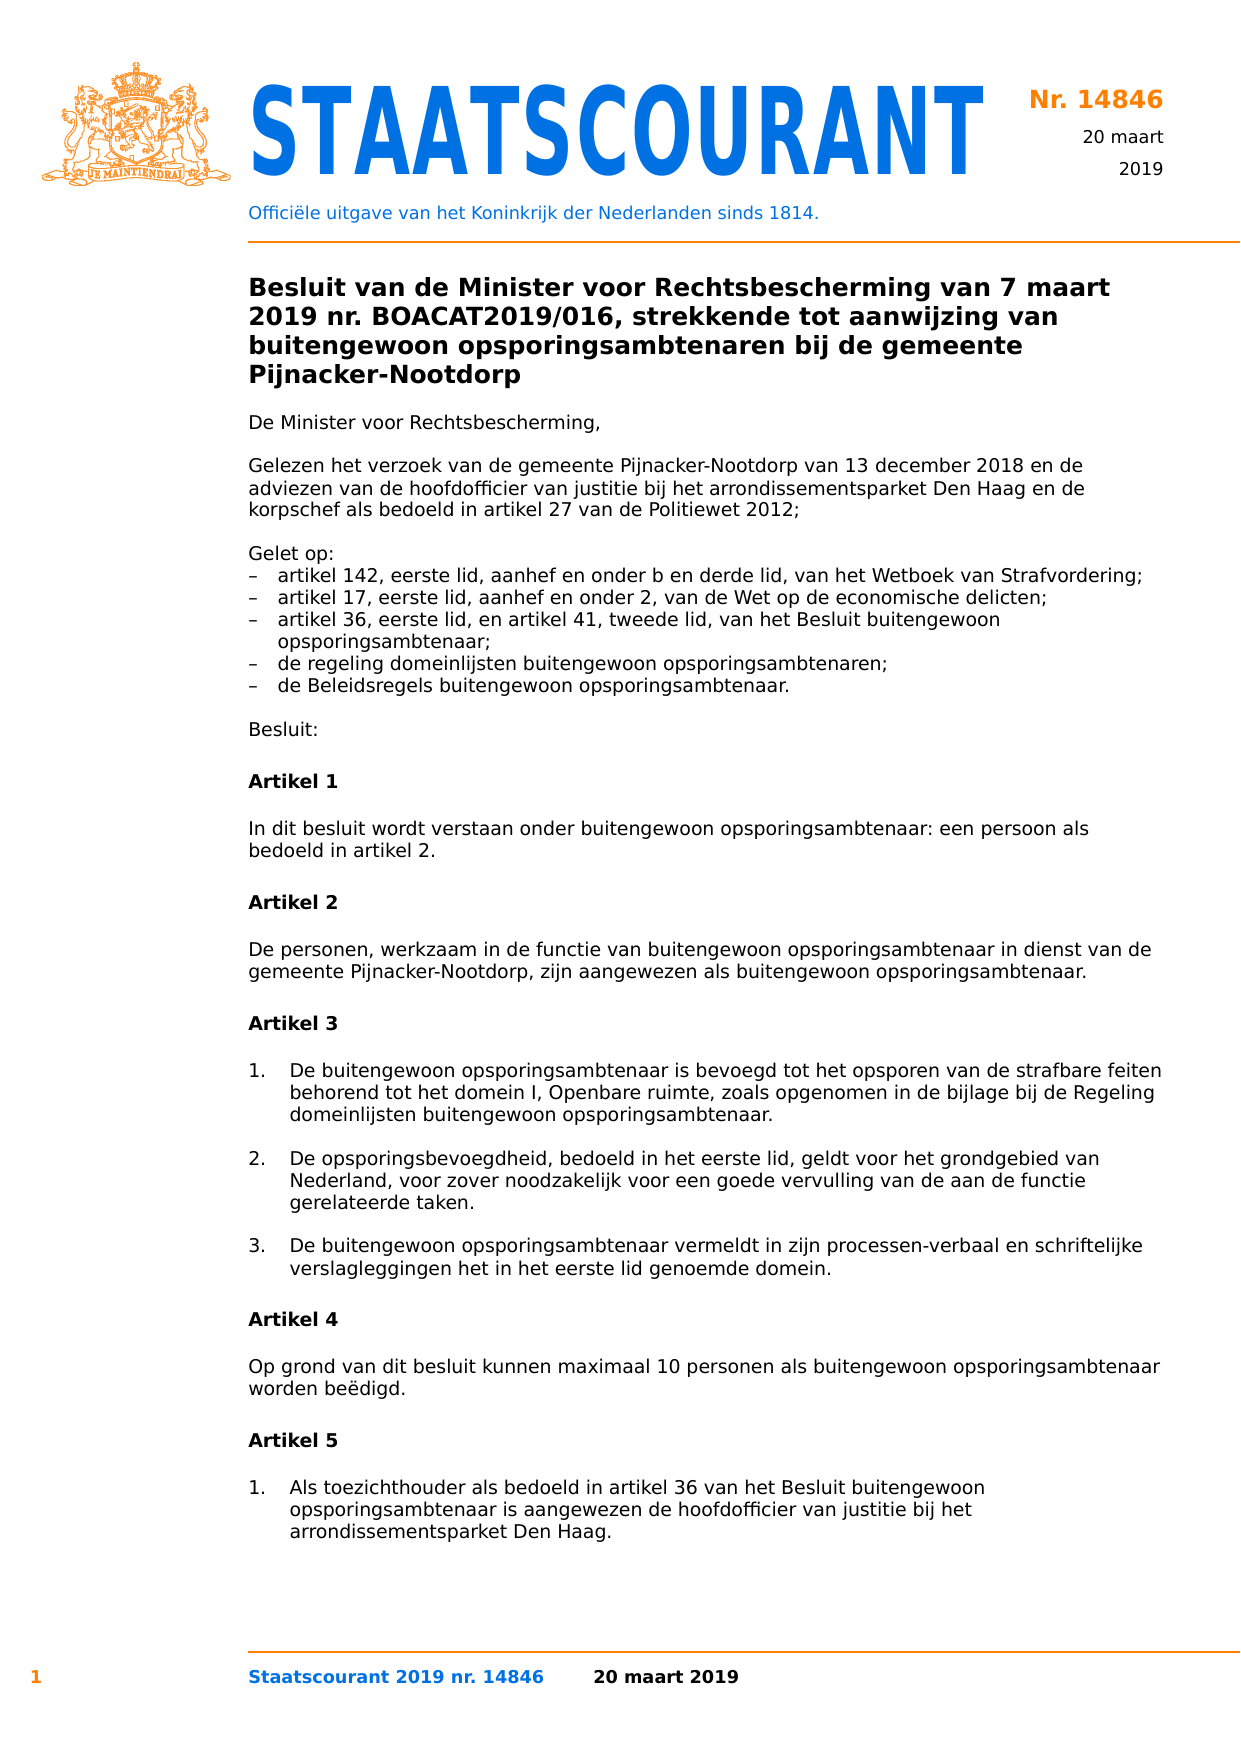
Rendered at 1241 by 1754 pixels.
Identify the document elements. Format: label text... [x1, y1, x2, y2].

text De Minister voor Rechtsbescherming, [248, 412, 1163, 433]
text Besluit: [248, 719, 1163, 741]
picture [41, 62, 231, 186]
text 1. Als toezichthouder als bedoeld in artikel 36 van het Besluit buitengewoon opsporingsambtenaar is aangewezen de hoofdofficier van justitie bij het arrondissementsparket Den Haag. [248, 1477, 1163, 1543]
table_cell 20 maart [998, 121, 1240, 153]
text Gelezen het verzoek van de gemeente Pijnacker-Nootdorp van 13 december 2018 en de adviezen van de hoofdofficier van justitie bij het arrondissementsparket Den Haag en de korpschef als bedoeld in artikel 27 van de Politiewet 2012; [248, 455, 1163, 521]
text – artikel 36, eerste lid, en artikel 41, tweede lid, van het Besluit buitengewoon opsporingsambtenaar; [248, 609, 1163, 653]
text – de regeling domeinlijsten buitengewoon opsporingsambtenaren; [248, 653, 1163, 675]
table_header [25, 62, 248, 241]
table_header STAATSCOURANT [248, 62, 998, 203]
text 3. De buitengewoon opsporingsambtenaar vermeldt in zijn processen-verbaal en schriftelijke verslagleggingen het in het eerste lid genoemde domein. [248, 1235, 1163, 1279]
subtitle Besluit van de Minister voor Rechtsbescherming van 7 maart 2019 nr. BOACAT2019/016, strekkende tot aanwijzing van buitengewoon opsporingsambtenaren bij de gemeente Pijnacker-Nootdorp [248, 273, 1163, 390]
text – de Beleidsregels buitengewoon opsporingsambtenaar. [248, 675, 1163, 697]
subtitle Artikel 2 [248, 892, 1163, 914]
text 2. De opsporingsbevoegdheid, bedoeld in het eerste lid, geldt voor het grondgebied van Nederland, voor zover noodzakelijk voor een goede vervulling van de aan de functie gerelateerde taken. [248, 1148, 1163, 1213]
subtitle Artikel 1 [248, 771, 1163, 793]
text – artikel 17, eerste lid, aanhef en onder 2, van de Wet op de economische delicten; [248, 587, 1163, 609]
text In dit besluit wordt verstaan onder buitengewoon opsporingsambtenaar: een persoon als bedoeld in artikel 2. [248, 818, 1163, 862]
subtitle Artikel 5 [248, 1430, 1163, 1452]
text Op grond van dit besluit kunnen maximaal 10 personen als buitengewoon opsporingsambtenaar worden beëdigd. [248, 1356, 1163, 1400]
table_header Nr. 14846 [998, 62, 1240, 121]
table_cell 2019 [998, 153, 1240, 203]
subtitle Artikel 4 [248, 1309, 1163, 1331]
text Gelet op: [248, 543, 1163, 565]
text 1. De buitengewoon opsporingsambtenaar is bevoegd tot het opsporen van de strafbare feiten behorend tot het domein I, Openbare ruimte, zoals opgenomen in de bijlage bij de Regeling domeinlijsten buitengewoon opsporingsambtenaar. [248, 1060, 1163, 1126]
text – artikel 142, eerste lid, aanhef en onder b en derde lid, van het Wetboek van Strafvordering; [248, 565, 1163, 587]
subtitle Artikel 3 [248, 1013, 1163, 1035]
table_cell Officiële uitgave van het Koninkrijk der Nederlanden sinds 1814. [248, 203, 1240, 241]
text De personen, werkzaam in de functie van buitengewoon opsporingsambtenaar in dienst van de gemeente Pijnacker-Nootdorp, zijn aangewezen als buitengewoon opsporingsambtenaar. [248, 939, 1163, 983]
